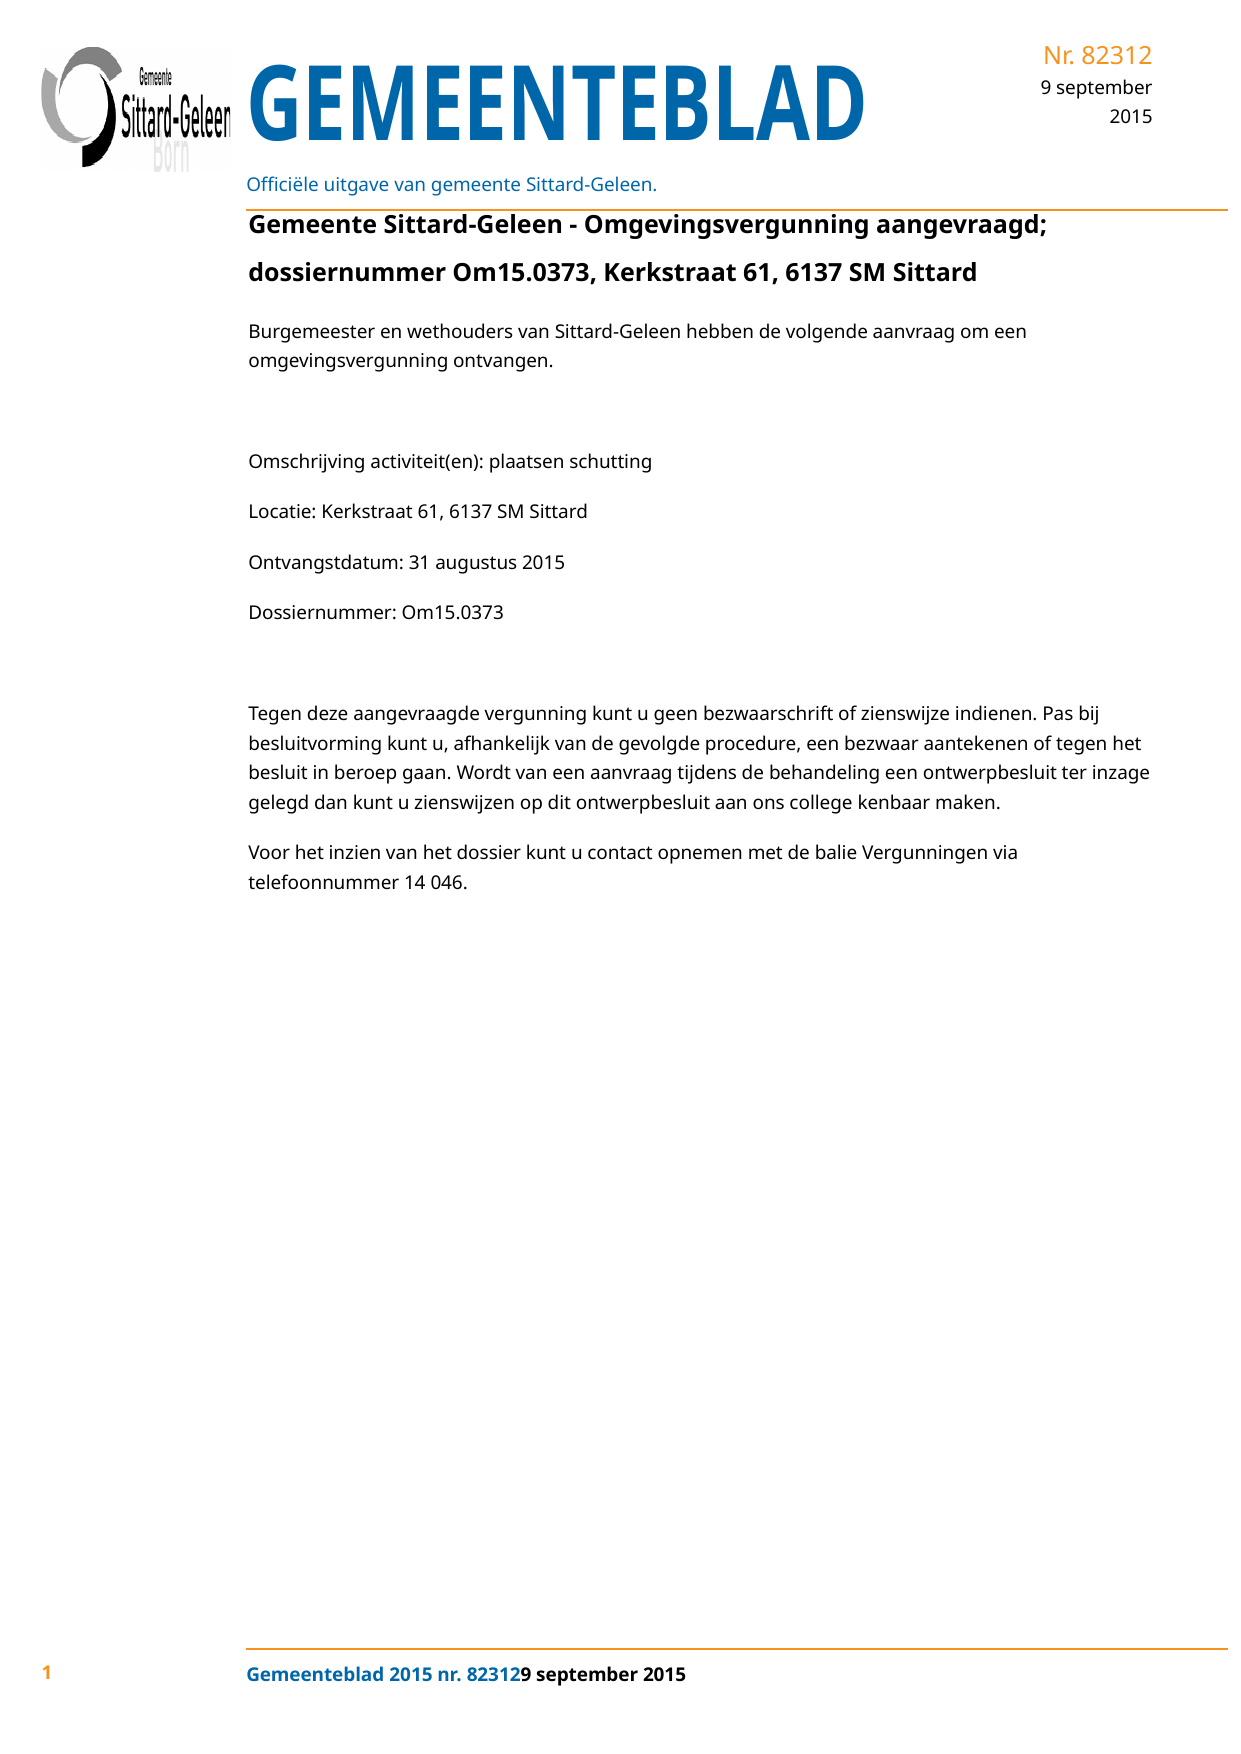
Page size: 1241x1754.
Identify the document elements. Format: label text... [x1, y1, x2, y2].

text Burgemeester en wethouders van Sittard-Geleen hebben de volgende aanvraag om een omgevingsvergunning ontvangen. [248, 318, 1152, 373]
text Voor het inzien van het dossier kunt u contact opnemen met de balie Vergunningen via telefoonnummer 14 046. [248, 839, 1152, 895]
text Ontvangstdatum: 31 augustus 2015 [248, 549, 1152, 575]
text Tegen deze aangevraagde vergunning kunt u geen bezwaarschrift of zienswijze indienen. Pas bij besluitvorming kunt u, afhankelijk van de gevolgde procedure, een bezwaar aantekenen of tegen het besluit in beroep gaan. Wordt van een aanvraag tijdens de behandeling een ontwerpbesluit ter inzage gelegd dan kunt u zienswijzen op dit ontwerpbesluit aan ons college kenbaar maken. [248, 700, 1152, 815]
picture [41, 47, 231, 172]
text Locatie: Kerkstraat 61, 6137 SM Sittard [248, 499, 1152, 524]
text Omschrijving activiteit(en): plaatsen schutting [248, 448, 1152, 474]
text Dossiernummer: Om15.0373 [248, 599, 1152, 625]
text Gemeente Sittard-Geleen - Omgevingsvergunning aangevraagd; dossiernummer Om15.0373, Kerkstraat 61, 6137 SM Sittard [248, 211, 1152, 288]
